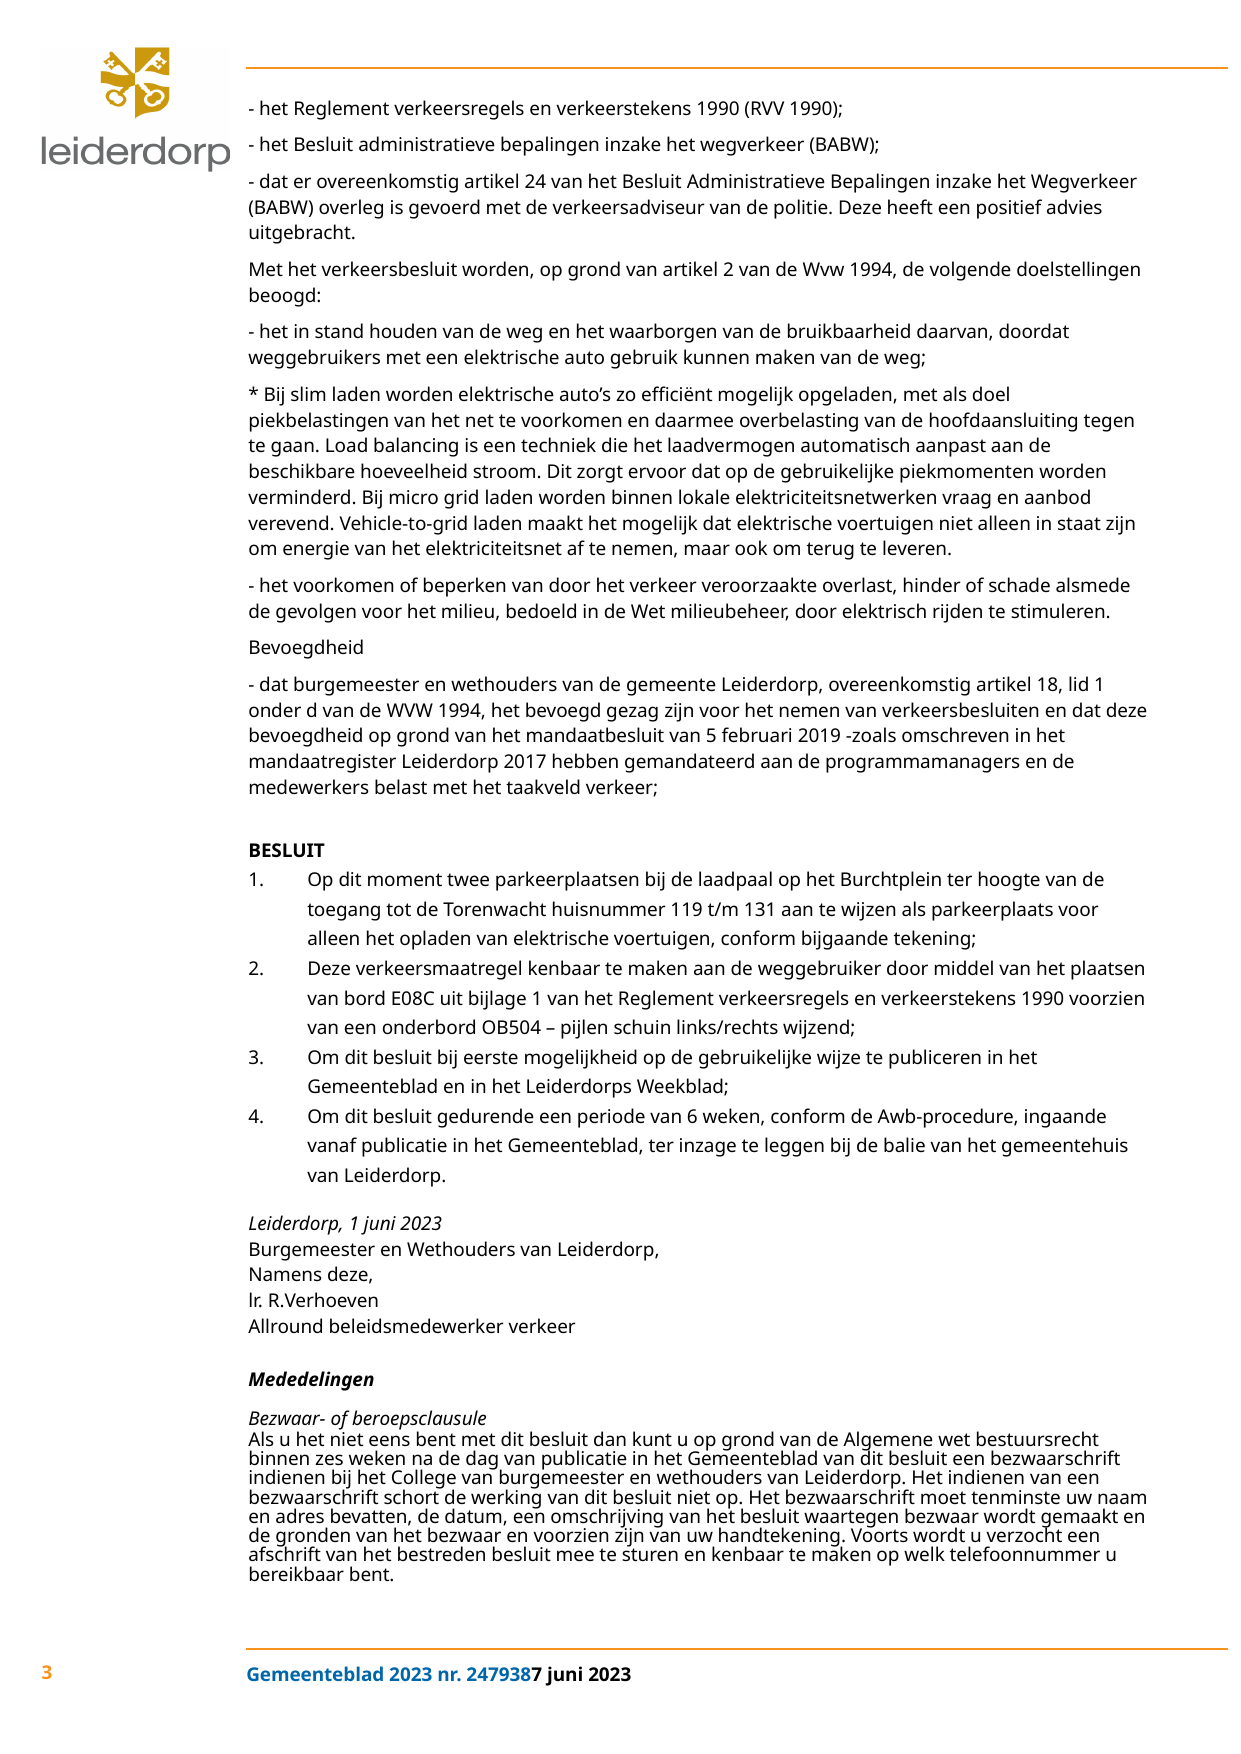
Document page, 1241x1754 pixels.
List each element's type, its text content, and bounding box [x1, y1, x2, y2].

text lr. R.Verhoeven [248, 1287, 1152, 1313]
text - dat er overeenkomstig artikel 24 van het Besluit Administratieve Bepalingen inzake het Wegverkeer (BABW) overleg is gevoerd met de verkeersadviseur van de politie. Deze heeft een positief advies uitgebracht. [248, 168, 1152, 245]
text - het voorkomen of beperken van door het verkeer veroorzaakte overlast, hinder of schade alsmede de gevolgen voor het milieu, bedoeld in de Wet milieubeheer, door elektrisch rijden te stimuleren. [248, 572, 1152, 623]
text Namens deze, [248, 1261, 1152, 1287]
list Om dit besluit gedurende een periode van 6 weken, conform de Awb-procedure, ingaande vanaf publicatie in het Gemeenteblad, ter inzage te leggen bij de balie van het gemeentehuis van Leiderdorp. [248, 1103, 1152, 1188]
text BESLUIT [248, 837, 1152, 862]
text - het Besluit administratieve bepalingen inzake het wegverkeer (BABW); [248, 131, 1152, 157]
picture [41, 47, 231, 172]
list Deze verkeersmaatregel kenbaar te maken aan de weggebruiker door middel van het plaatsen van bord E08C uit bijlage 1 van het Reglement verkeersregels en verkeerstekens 1990 voorzien van een onderbord OB504 – pijlen schuin links/rechts wijzend; [248, 955, 1152, 1040]
text - het Reglement verkeersregels en verkeerstekens 1990 (RVV 1990); [248, 95, 1152, 121]
text Bevoegdheid [248, 634, 1152, 660]
text Leiderdorp, 1 juni 2023 [248, 1210, 1152, 1236]
text - dat burgemeester en wethouders van de gemeente Leiderdorp, overeenkomstig artikel 18, lid 1 onder d van de WVW 1994, het bevoegd gezag zijn voor het nemen van verkeersbesluiten en dat deze bevoegdheid op grond van het mandaatbesluit van 5 februari 2019 -zoals omschreven in het mandaatregister Leiderdorp 2017 hebben gemandateerd aan de programmamanagers en de medewerkers belast met het taakveld verkeer; [248, 671, 1152, 800]
text Burgemeester en Wethouders van Leiderdorp, [248, 1236, 1152, 1261]
list Om dit besluit bij eerste mogelijkheid op de gebruikelijke wijze te publiceren in het Gemeenteblad en in het Leiderdorps Weekblad; [248, 1044, 1152, 1099]
text Mededelingen [248, 1366, 1152, 1392]
text - het in stand houden van de weg en het waarborgen van de bruikbaarheid daarvan, doordat weggebruikers met een elektrische auto gebruik kunnen maken van de weg; [248, 319, 1152, 370]
text Bezwaar- of beroepsclausule [248, 1405, 1152, 1431]
text * Bij slim laden worden elektrische auto’s zo efficiënt mogelijk opgeladen, met als doel piekbelastingen van het net te voorkomen en daarmee overbelasting van de hoofdaansluiting tegen te gaan. Load balancing is een techniek die het laadvermogen automatisch aanpast aan de beschikbare hoeveelheid stroom. Dit zorgt ervoor dat op de gebruikelijke piekmomenten worden verminderd. Bij micro grid laden worden binnen lokale elektriciteitsnetwerken vraag en aanbod verevend. Vehicle-to-grid laden maakt het mogelijk dat elektrische voertuigen niet alleen in staat zijn om energie van het elektriciteitsnet af te nemen, maar ook om terug te leveren. [248, 381, 1152, 561]
list Op dit moment twee parkeerplaatsen bij de laadpaal op het Burchtplein ter hoogte van de toegang tot de Torenwacht huisnummer 119 t/m 131 aan te wijzen als parkeerplaats voor alleen het opladen van elektrische voertuigen, conform bijgaande tekening; [248, 866, 1152, 951]
text Met het verkeersbesluit worden, op grond van artikel 2 van de Wvw 1994, de volgende doelstellingen beoogd: [248, 256, 1152, 308]
text Allround beleidsmedewerker verkeer [248, 1313, 1152, 1339]
text Als u het niet eens bent met dit besluit dan kunt u op grond van de Algemene wet bestuursrecht binnen zes weken na de dag van publicatie in het Gemeenteblad van dit besluit een bezwaarschrift indienen bij het College van burgemeester en wethouders van Leiderdorp. Het indienen van een bezwaarschrift schort de werking van dit besluit niet op. Het bezwaarschrift moet tenminste uw naam en adres bevatten, de datum, een omschrijving van het besluit waartegen bezwaar wordt gemaakt en de gronden van het bezwaar en voorzien zijn van uw handtekening. Voorts wordt u verzocht een afschrift van het bestreden besluit mee te sturen en kenbaar te maken op welk telefoonnummer u bereikbaar bent. [248, 1431, 1152, 1585]
